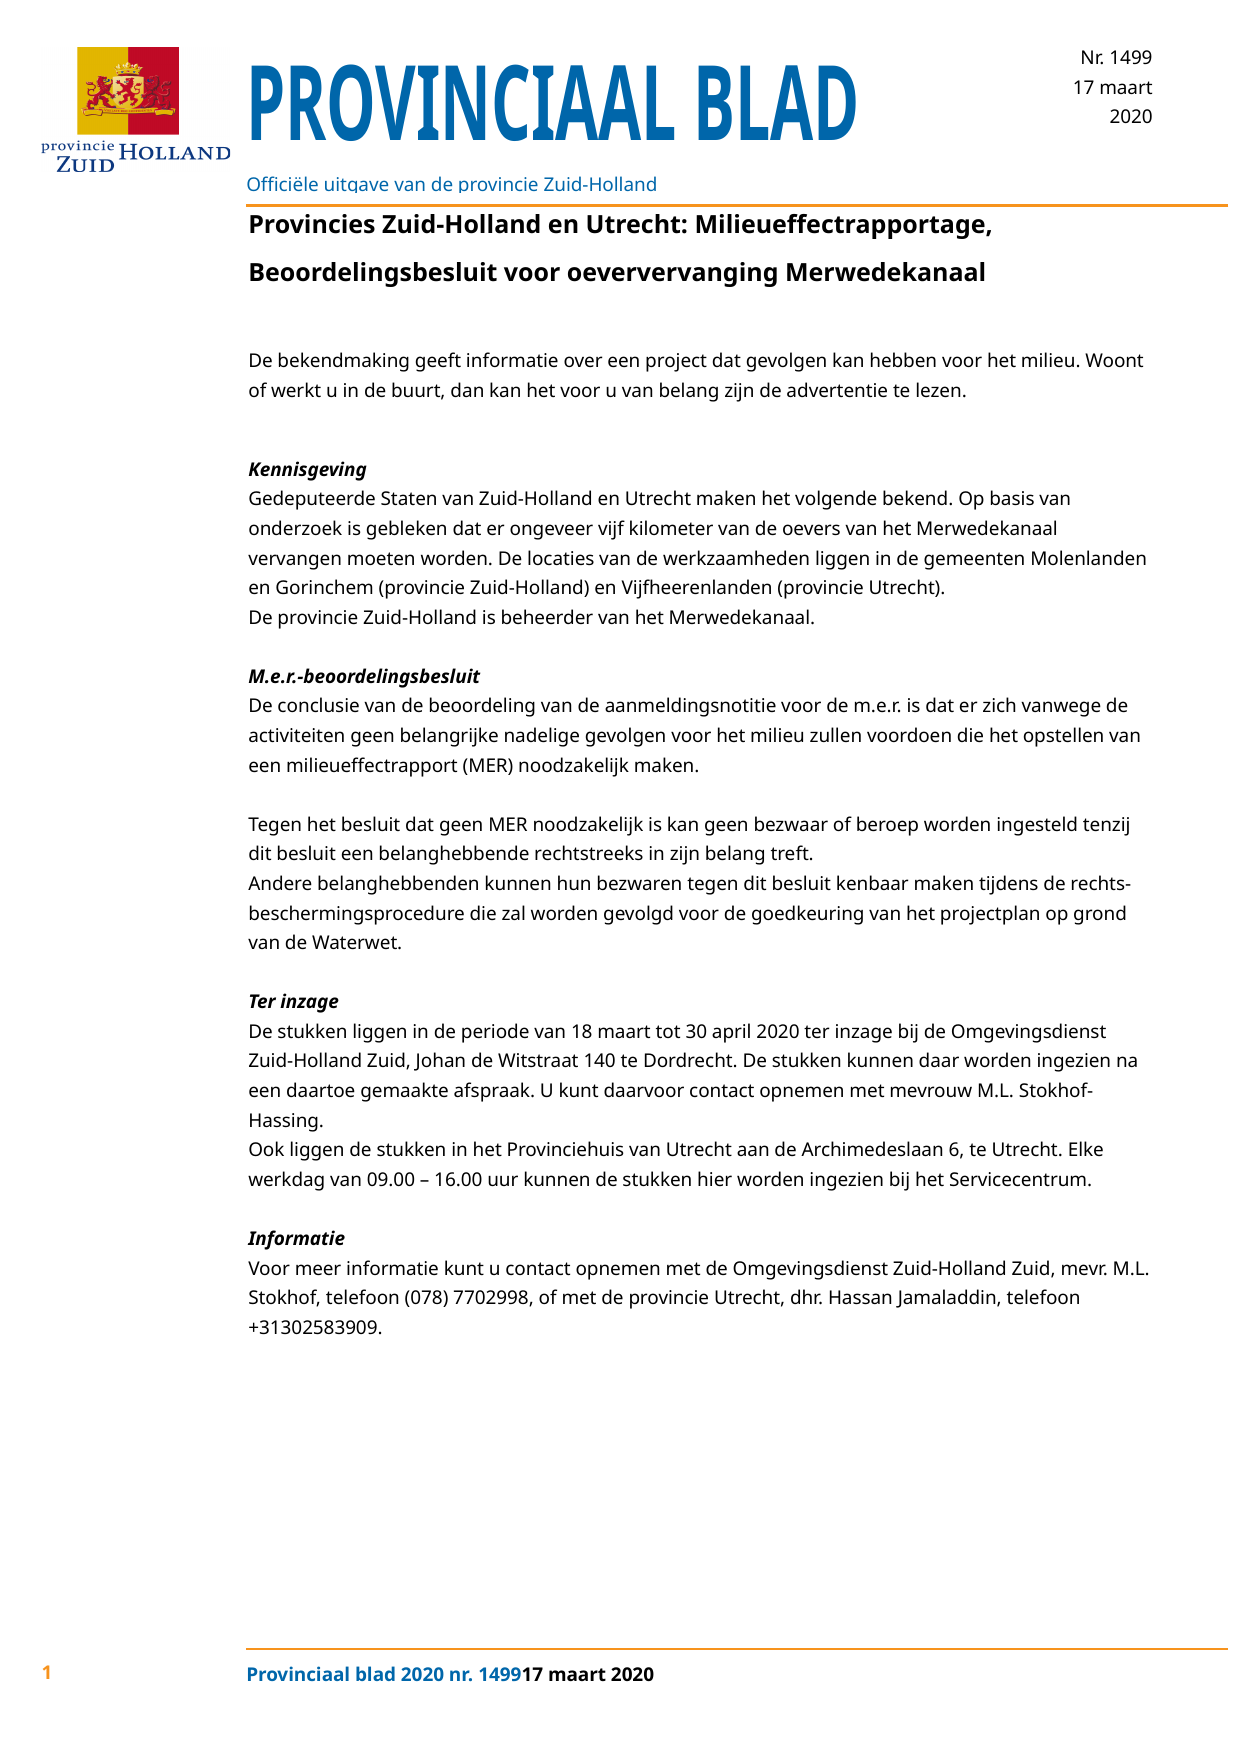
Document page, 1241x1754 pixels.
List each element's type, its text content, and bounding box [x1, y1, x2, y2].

text De provincie Zuid-Holland is beheerder van het Merwedekanaal. [248, 604, 1152, 629]
text M.e.r.-beoordelingsbesluit [248, 663, 1152, 689]
picture [41, 47, 231, 172]
text Andere belanghebbenden kunnen hun bezwaren tegen dit besluit kenbaar maken tijdens de rechts-beschermingsprocedure die zal worden gevolgd voor de goedkeuring van het projectplan op grond van de Waterwet. [248, 870, 1152, 955]
text De stukken liggen in de periode van 18 maart tot 30 april 2020 ter inzage bij de Omgevingsdienst Zuid-Holland Zuid, Johan de Witstraat 140 te Dordrecht. De stukken kunnen daar worden ingezien na een daartoe gemaakte afspraak. U kunt daarvoor contact opnemen met mevrouw M.L. Stokhof-Hassing. [248, 1018, 1152, 1132]
text De conclusie van de beoordeling van de aanmeldingsnotitie voor de m.e.r. is dat er zich vanwege de activiteiten geen belangrijke nadelige gevolgen voor het milieu zullen voordoen die het opstellen van een milieueffectrapport (MER) noodzakelijk maken. [248, 693, 1152, 777]
text Ook liggen de stukken in het Provinciehuis van Utrecht aan de Archimedeslaan 6, te Utrecht. Elke werkdag van 09.00 – 16.00 uur kunnen de stukken hier worden ingezien bij het Servicecentrum. [248, 1136, 1152, 1192]
text Ter inzage [248, 988, 1152, 1014]
text De bekendmaking geeft informatie over een project dat gevolgen kan hebben voor het milieu. Woont of werkt u in de buurt, dan kan het voor u van belang zijn de advertentie te lezen. [248, 347, 1152, 403]
text Kennisgeving [248, 456, 1152, 482]
text Voor meer informatie kunt u contact opnemen met de Omgevingsdienst Zuid-Holland Zuid, mevr. M.L. Stokhof, telefoon (078) 7702998, of met de provincie Utrecht, dhr. Hassan Jamaladdin, telefoon +31302583909. [248, 1255, 1152, 1339]
text Informatie [248, 1225, 1152, 1251]
text Tegen het besluit dat geen MER noodzakelijk is kan geen bezwaar of beroep worden ingesteld tenzij dit besluit een belanghebbende rechtstreeks in zijn belang treft. [248, 811, 1152, 866]
text Gedeputeerde Staten van Zuid-Holland en Utrecht maken het volgende bekend. Op basis van onderzoek is gebleken dat er ongeveer vijf kilometer van de oevers van het Merwedekanaal vervangen moeten worden. De locaties van de werkzaamheden liggen in de gemeenten Molenlanden en Gorinchem (provincie Zuid-Holland) en Vijfheerenlanden (provincie Utrecht). [248, 486, 1152, 600]
text Provincies Zuid-Holland en Utrecht: Milieueffectrapportage, Beoordelingsbesluit voor oeververvanging Merwedekanaal [248, 207, 1152, 288]
